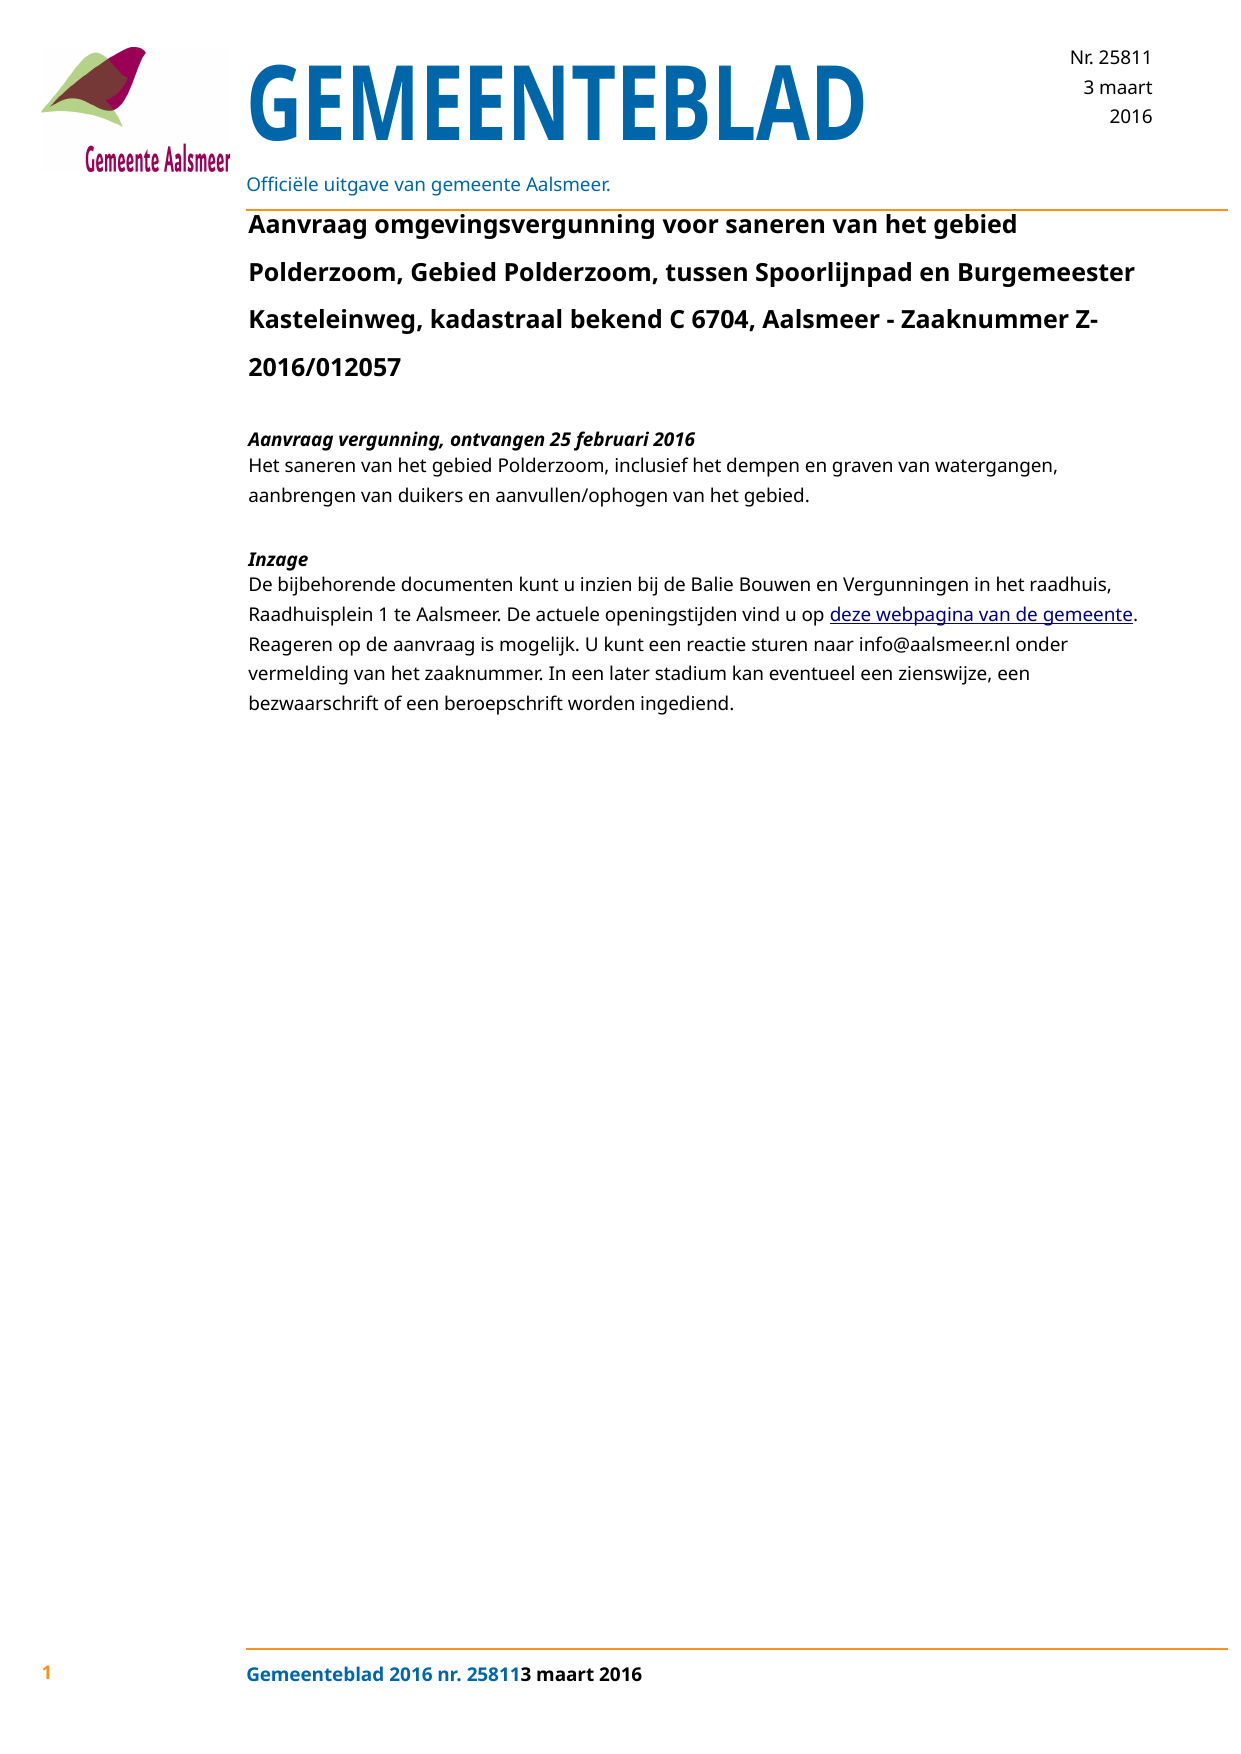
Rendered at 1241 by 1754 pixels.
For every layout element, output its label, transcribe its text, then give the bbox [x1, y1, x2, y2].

text De bijbehorende documenten kunt u inzien bij de Balie Bouwen en Vergunningen in het raadhuis, Raadhuisplein 1 te Aalsmeer. De actuele openingstijden vind u op deze webpagina van de gemeente. Reageren op de aanvraag is mogelijk. U kunt een reactie sturen naar info@aalsmeer.nl onder vermelding van het zaaknummer. In een later stadium kan eventueel een zienswijze, een bezwaarschrift of een beroepschrift worden ingediend. [248, 572, 1152, 716]
picture [41, 47, 231, 172]
text Aanvraag vergunning, ontvangen 25 februari 2016 [248, 427, 1152, 452]
text Het saneren van het gebied Polderzoom, inclusief het dempen en graven van watergangen, aanbrengen van duikers en aanvullen/ophogen van het gebied. [248, 452, 1152, 508]
text Inzage [248, 546, 1152, 572]
text Aanvraag omgevingsvergunning voor saneren van het gebied Polderzoom, Gebied Polderzoom, tussen Spoorlijnpad en Burgemeester Kasteleinweg, kadastraal bekend C 6704, Aalsmeer - Zaaknummer Z-2016/012057 [248, 211, 1152, 384]
text ​ [248, 740, 1152, 766]
